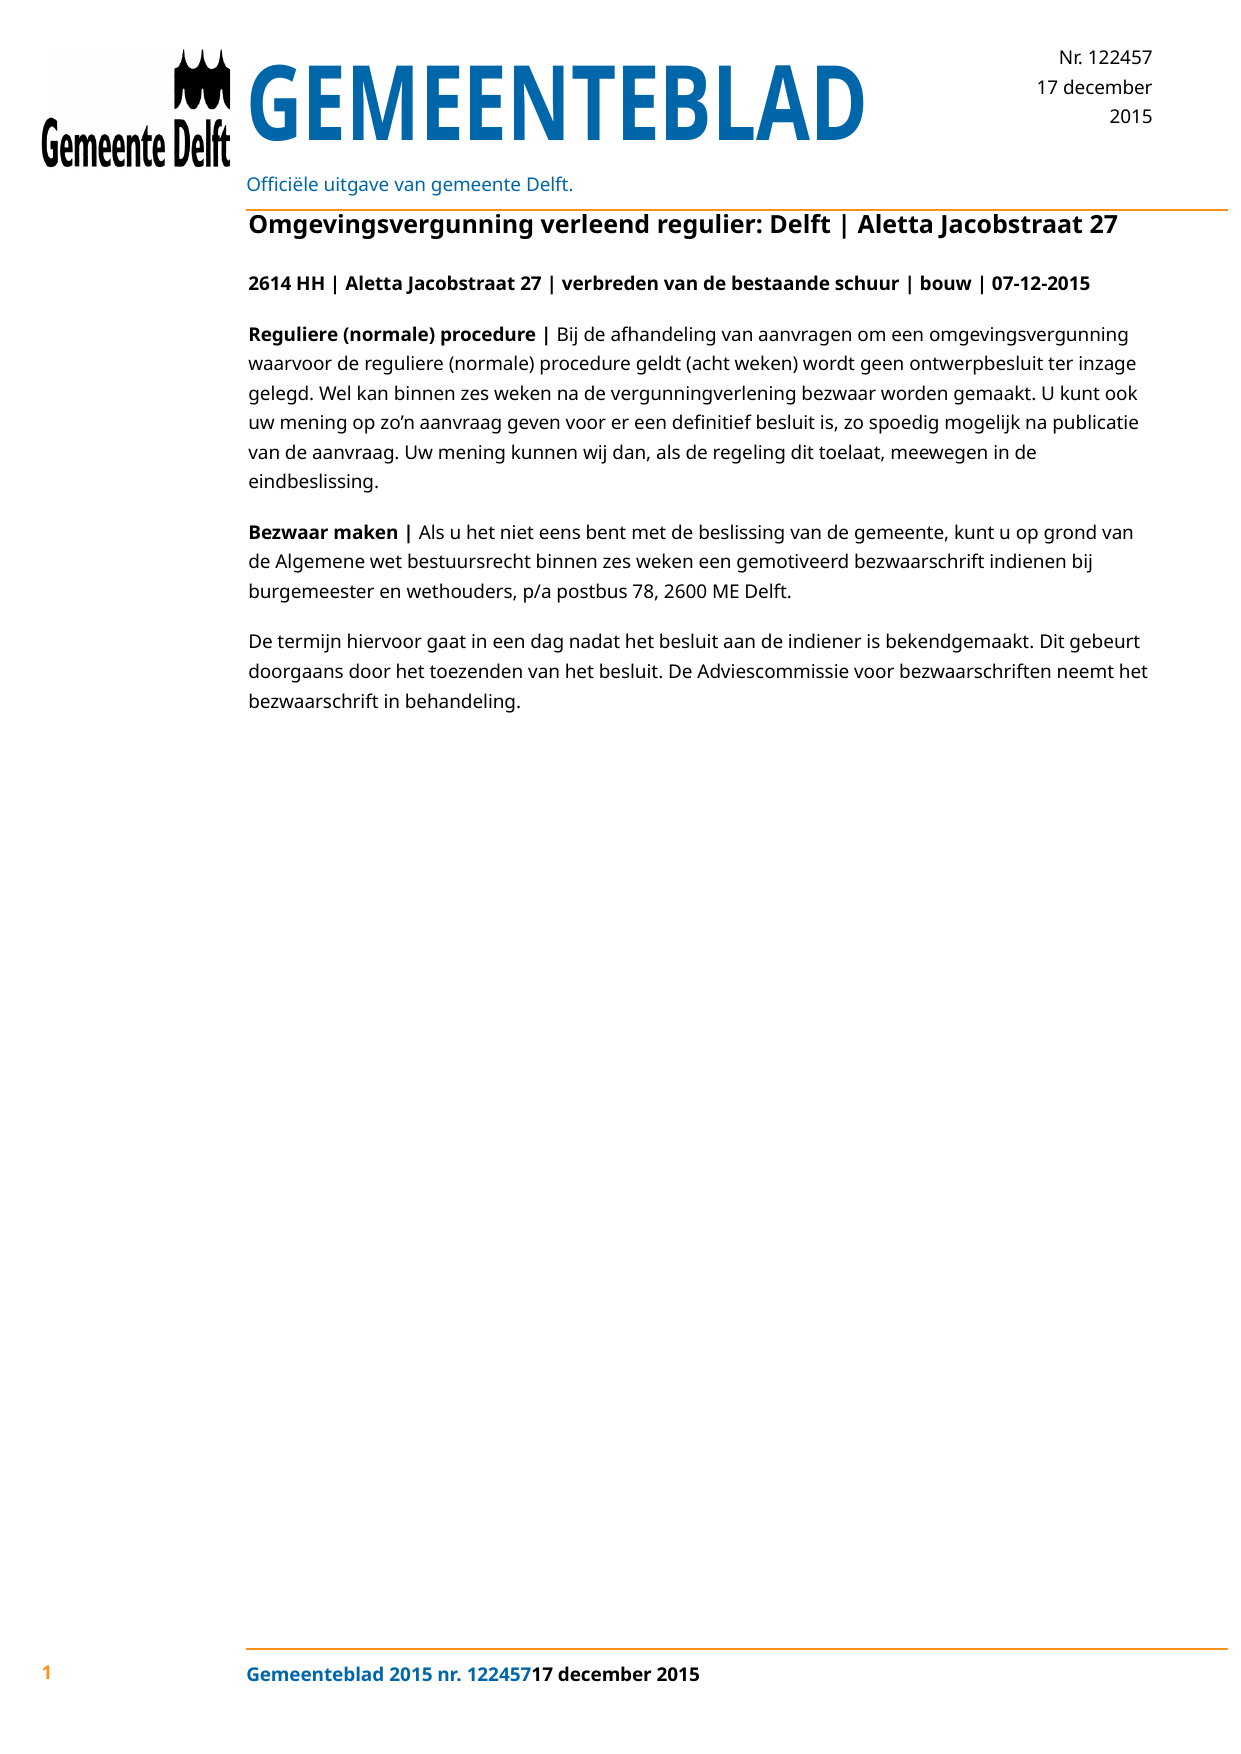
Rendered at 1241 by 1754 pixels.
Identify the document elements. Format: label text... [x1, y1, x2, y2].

text Bezwaar maken | Als u het niet eens bent met de beslissing van de gemeente, kunt u op grond van de Algemene wet bestuursrecht binnen zes weken een gemotiveerd bezwaarschrift indienen bij burgemeester en wethouders, p/a postbus 78, 2600 ME Delft. [248, 519, 1152, 604]
text Reguliere (normale) procedure | Bij de afhandeling van aanvragen om een omgevingsvergunning waarvoor de reguliere (normale) procedure geldt (acht weken) wordt geen ontwerpbesluit ter inzage gelegd. Wel kan binnen zes weken na de vergunningverlening bezwaar worden gemaakt. U kunt ook uw mening op zo’n aanvraag geven voor er een definitief besluit is, zo spoedig mogelijk na publicatie van de aanvraag. Uw mening kunnen wij dan, als de regeling dit toelaat, meewegen in de eindbeslissing. [248, 321, 1152, 494]
text 2614 HH | Aletta Jacobstraat 27 | verbreden van de bestaande schuur | bouw | 07-12-2015 [248, 270, 1152, 296]
text De termijn hiervoor gaat in een dag nadat het besluit aan de indiener is bekendgemaakt. Dit gebeurt doorgaans door het toezenden van het besluit. De Adviescommissie voor bezwaarschriften neemt het bezwaarschrift in behandeling. [248, 629, 1152, 713]
picture [41, 47, 231, 172]
text Omgevingsvergunning verleend regulier: Delft | Aletta Jacobstraat 27 [248, 211, 1152, 241]
